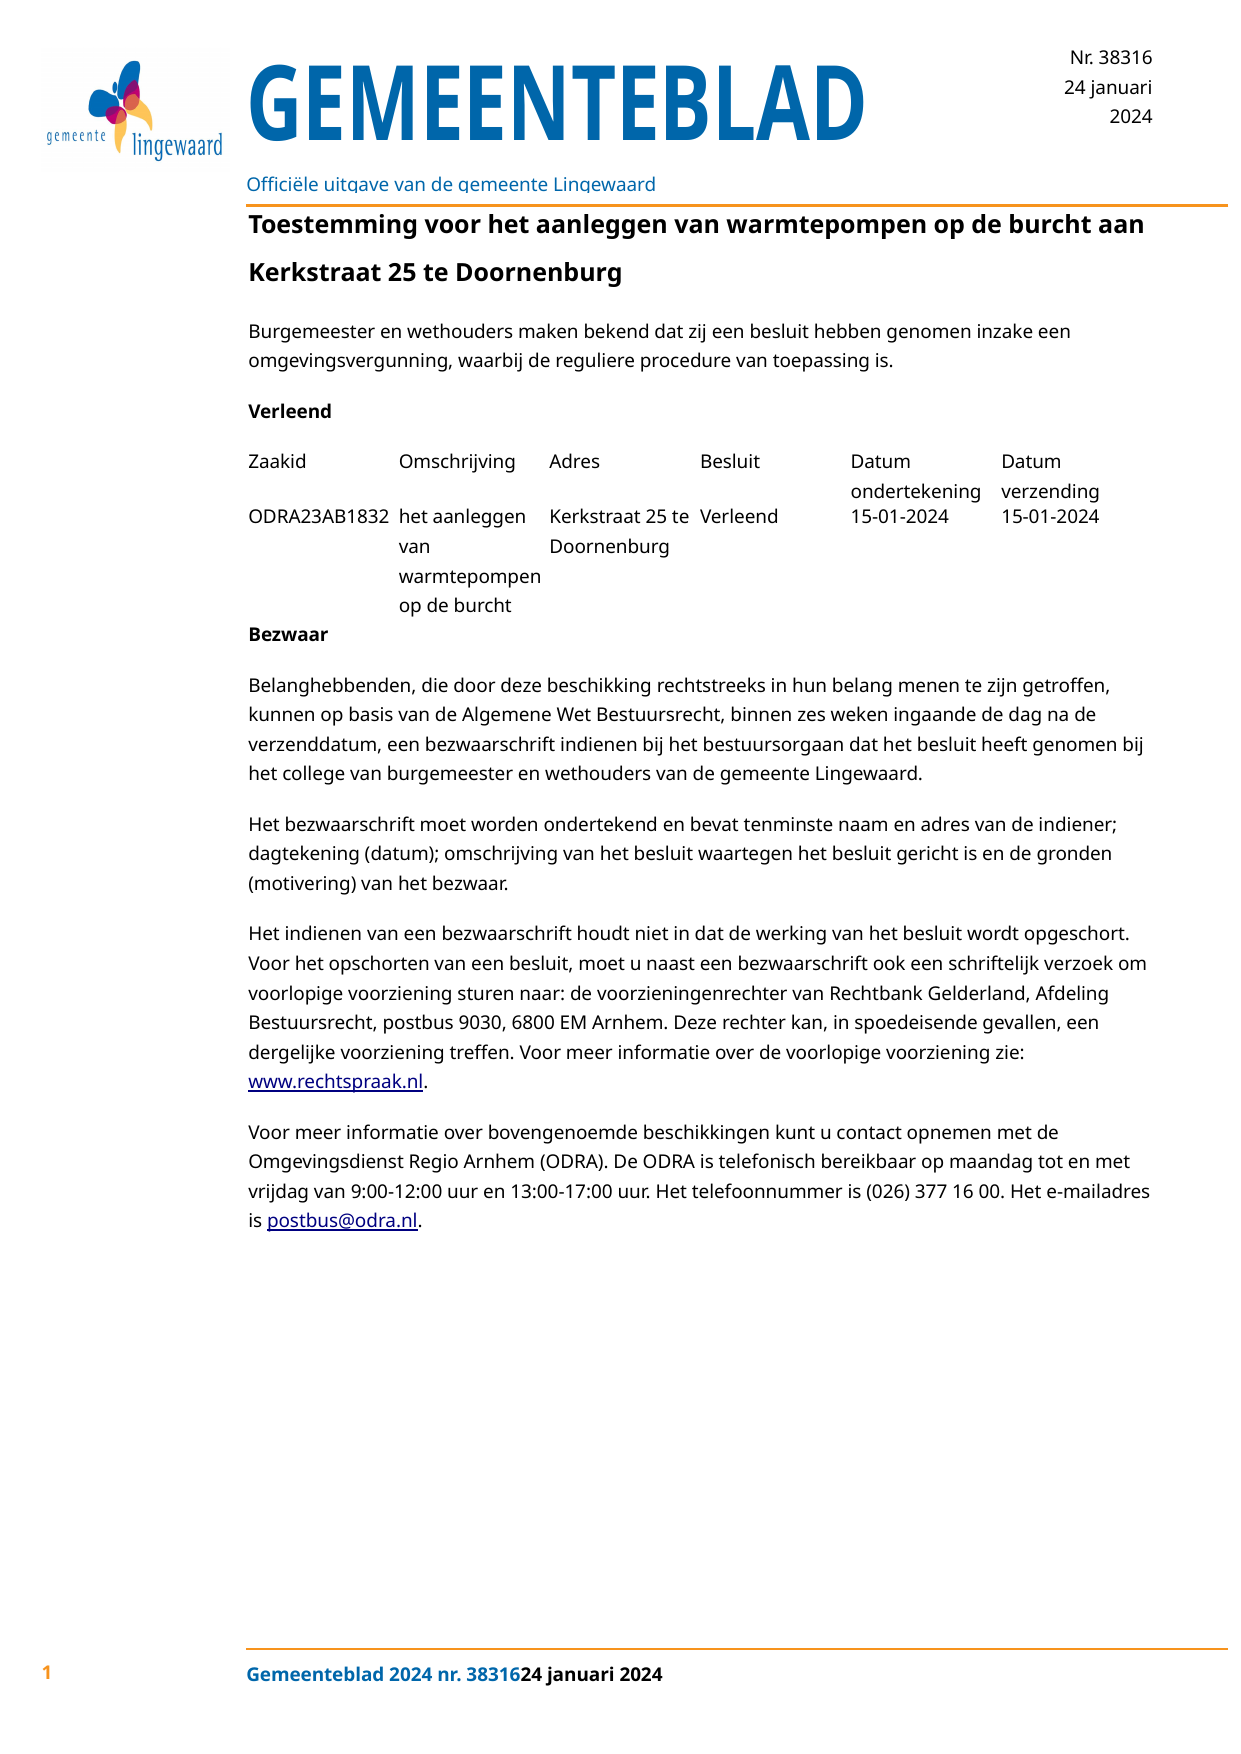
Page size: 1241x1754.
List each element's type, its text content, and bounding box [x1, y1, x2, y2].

table_cell ODRA23AB1832 [248, 504, 398, 618]
table_header Datum ondertekening [850, 449, 1001, 504]
table_cell 15-01-2024 [1001, 504, 1152, 618]
table_cell Kerkstraat 25 te Doornenburg [549, 504, 700, 618]
text Belanghebbenden, die door deze beschikking rechtstreeks in hun belang menen te zijn getroffen, kunnen op basis van de Algemene Wet Bestuursrecht, binnen zes weken ingaande de dag na de verzenddatum, een bezwaarschrift indienen bij het bestuursorgaan dat het besluit heeft genomen bij het college van burgemeester en wethouders van de gemeente Lingewaard. [248, 672, 1152, 786]
table_header Adres [549, 449, 700, 504]
table_header Zaakid [248, 449, 398, 504]
text Verleend [248, 398, 1152, 424]
text Het indienen van een bezwaarschrift houdt niet in dat de werking van het besluit wordt opgeschort. Voor het opschorten van een besluit, moet u naast een bezwaarschrift ook een schriftelijk verzoek om voorlopige voorziening sturen naar: de voorzieningenrechter van Rechtbank Gelderland, Afdeling Bestuursrecht, postbus 9030, 6800 EM Arnhem. Deze rechter kan, in spoedeisende gevallen, een dergelijke voorziening treffen. Voor meer informatie over de voorlopige voorziening zie: www.rechtspraak.nl. [248, 921, 1152, 1094]
text Bezwaar [248, 621, 1152, 647]
picture [41, 47, 231, 172]
table_header Datum verzending [1001, 449, 1152, 504]
table_header Besluit [700, 449, 850, 504]
text Voor meer informatie over bovengenoemde beschikkingen kunt u contact opnemen met de Omgevingsdienst Regio Arnhem (ODRA). De ODRA is telefonisch bereikbaar op maandag tot en met vrijdag van 9:00-12:00 uur en 13:00-17:00 uur. Het telefoonnummer is (026) 377 16 00. Het e-mailadres is postbus@odra.nl. [248, 1119, 1152, 1233]
table_cell het aanleggen van warmtepompen op de burcht [399, 504, 549, 618]
text Toestemming voor het aanleggen van warmtepompen op de burcht aan Kerkstraat 25 te Doornenburg [248, 207, 1152, 288]
text Burgemeester en wethouders maken bekend dat zij een besluit hebben genomen inzake een omgevingsvergunning, waarbij de reguliere procedure van toepassing is. [248, 318, 1152, 373]
table_cell Verleend [700, 504, 850, 618]
table_cell 15-01-2024 [850, 504, 1001, 618]
table_header Omschrijving [399, 449, 549, 504]
text Het bezwaarschrift moet worden ondertekend en bevat tenminste naam en adres van de indiener; dagtekening (datum); omschrijving van het besluit waartegen het besluit gericht is en de gronden (motivering) van het bezwaar. [248, 811, 1152, 896]
